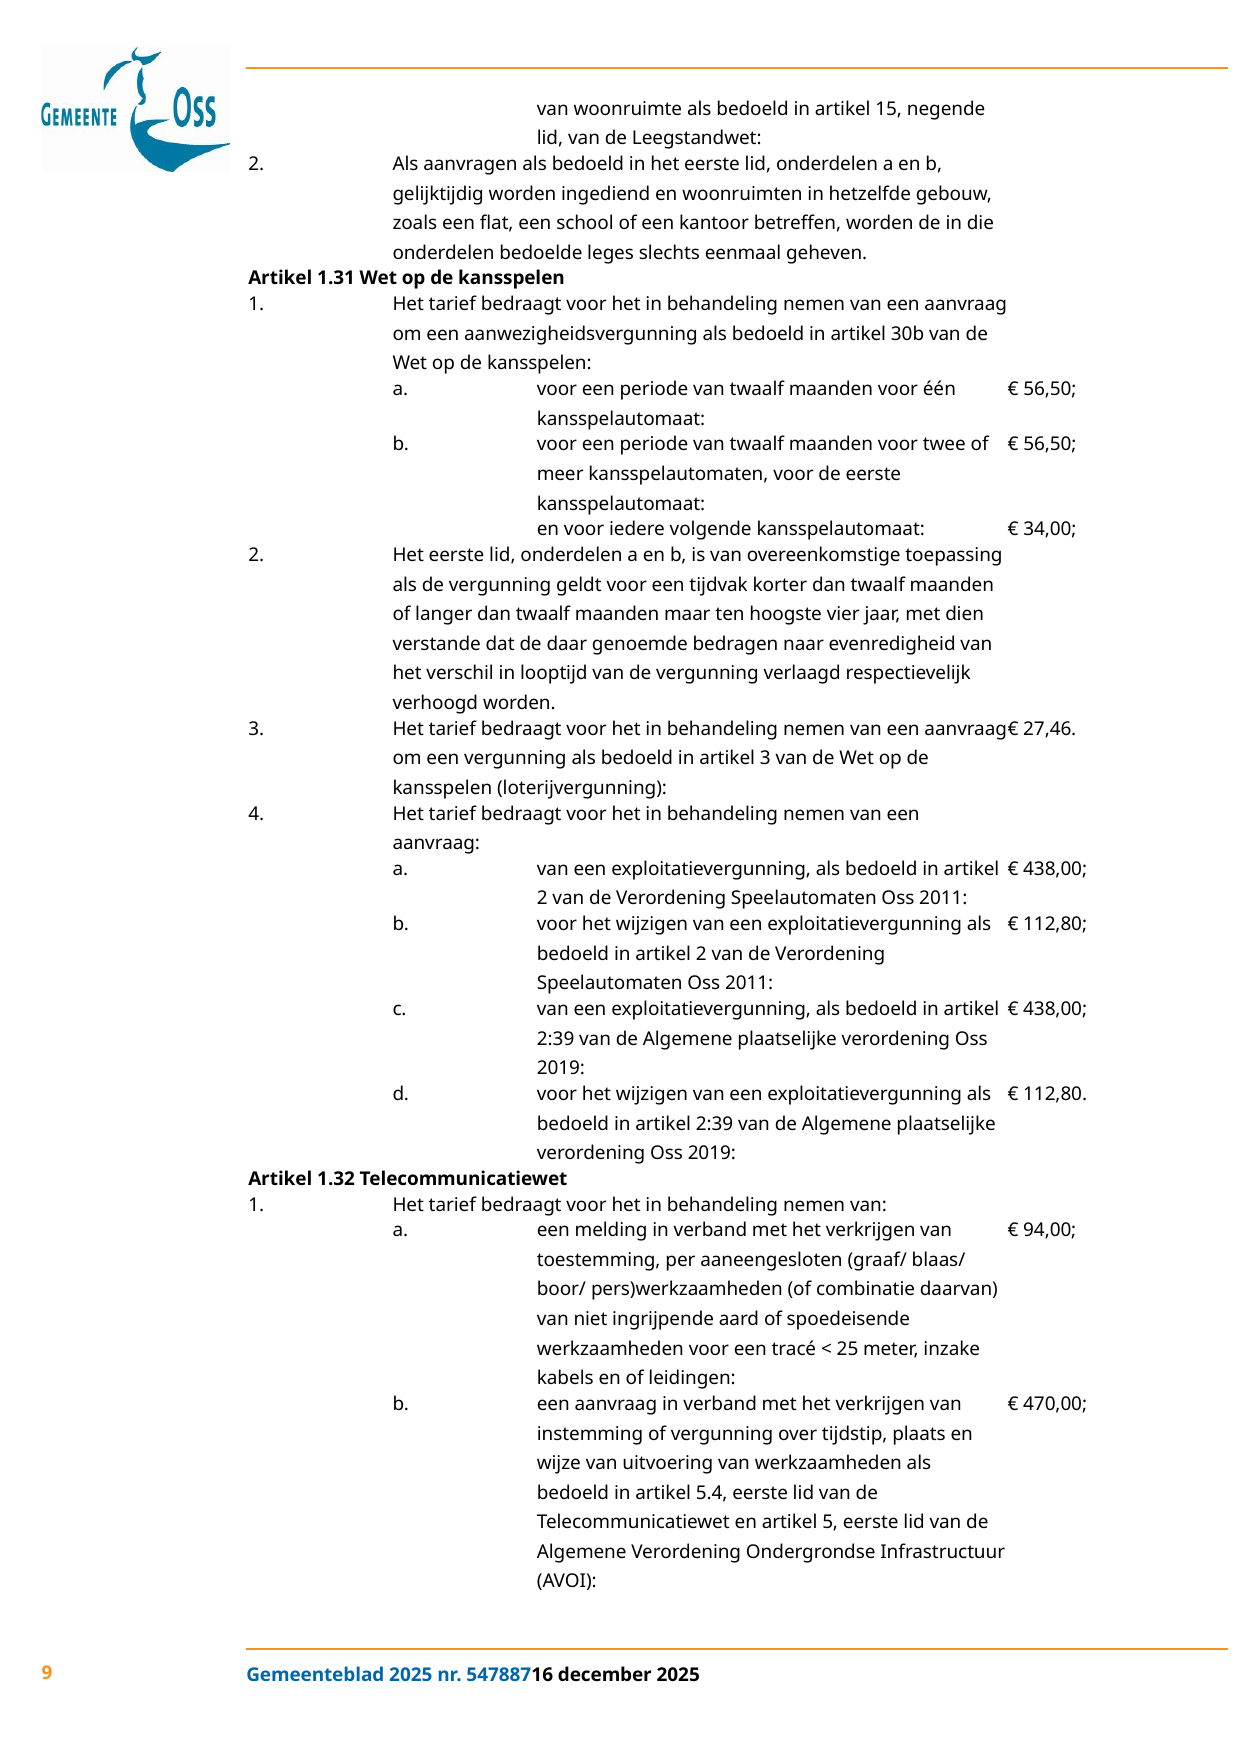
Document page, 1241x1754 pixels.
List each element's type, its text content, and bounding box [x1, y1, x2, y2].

table_cell Als aanvragen als bedoeld in het eerste lid, onderdelen a en b, gelijktijdig worden ingediend en woonruimten in hetzelfde gebouw, zoals een flat, een school of een kantoor betreffen, worden de in die onderdelen bedoelde leges slechts eenmaal geheven. [392, 150, 1007, 264]
table_cell 4. [248, 800, 392, 855]
table_cell a. [392, 855, 537, 910]
table_cell € 470,00; [1007, 1390, 1152, 1593]
table_cell [248, 1080, 392, 1165]
table_cell [248, 995, 392, 1080]
table_cell a. [392, 375, 537, 431]
table_cell [1007, 1191, 1152, 1216]
table_cell Het tarief bedraagt voor het in behandeling nemen van een aanvraag om een aanwezigheidsvergunning als bedoeld in artikel 30b van de Wet op de kansspelen: [392, 290, 1007, 375]
table_cell [1007, 1165, 1152, 1191]
picture [41, 47, 231, 172]
table_cell € 56,50; [1007, 375, 1152, 431]
table_cell voor het wijzigen van een exploitatievergunning als bedoeld in artikel 2:39 van de Algemene plaatselijke verordening Oss 2019: [537, 1080, 1007, 1165]
table_cell a. [392, 1216, 537, 1390]
table_cell Het tarief bedraagt voor het in behandeling nemen van een aanvraag om een vergunning als bedoeld in artikel 3 van de Wet op de kansspelen (loterijvergunning): [392, 715, 1007, 800]
table_cell b. [392, 910, 537, 995]
table_cell € 438,00; [1007, 855, 1152, 910]
table_cell € 27,46. [1007, 715, 1152, 800]
table_cell 1. [248, 290, 392, 375]
table_cell en voor iedere volgende kansspelautomaat: [537, 515, 1007, 541]
table_cell 1. [248, 1191, 392, 1216]
table_cell Artikel 1.32 Telecommunicatiewet [248, 1165, 1007, 1191]
table_cell voor een periode van twaalf maanden voor één kansspelautomaat: [537, 375, 1007, 431]
table_cell [392, 515, 537, 541]
table_cell € 112,80. [1007, 1080, 1152, 1165]
table_cell [1007, 265, 1152, 290]
table_cell [392, 95, 537, 150]
table_cell [248, 855, 392, 910]
table_cell van een exploitatievergunning, als bedoeld in artikel 2:39 van de Algemene plaatselijke verordening Oss 2019: [537, 995, 1007, 1080]
table_cell Het tarief bedraagt voor het in behandeling nemen van een aanvraag: [392, 800, 1007, 855]
table_cell [1007, 800, 1152, 855]
table_cell € 94,00; [1007, 1216, 1152, 1390]
table_cell [1007, 290, 1152, 375]
table_cell € 56,50; [1007, 431, 1152, 515]
table_cell c. [392, 995, 537, 1080]
table_cell [1007, 95, 1152, 150]
table_cell voor het wijzigen van een exploitatievergunning als bedoeld in artikel 2 van de Verordening Speelautomaten Oss 2011: [537, 910, 1007, 995]
table_cell Artikel 1.31 Wet op de kansspelen [248, 265, 1007, 290]
table_cell [248, 375, 392, 431]
table_cell [248, 1390, 392, 1593]
table_cell [1007, 541, 1152, 715]
table_cell € 34,00; [1007, 515, 1152, 541]
table_cell Het tarief bedraagt voor het in behandeling nemen van: [392, 1191, 1007, 1216]
table_cell [248, 1216, 392, 1390]
table_cell voor een periode van twaalf maanden voor twee of meer kansspelautomaten, voor de eerste kansspelautomaat: [537, 431, 1007, 515]
table_cell € 112,80; [1007, 910, 1152, 995]
table_cell b. [392, 431, 537, 515]
table_cell van een exploitatievergunning, als bedoeld in artikel 2 van de Verordening Speelautomaten Oss 2011: [537, 855, 1007, 910]
table_cell een aanvraag in verband met het verkrijgen van instemming of vergunning over tijdstip, plaats en wijze van uitvoering van werkzaamheden als bedoeld in artikel 5.4, eerste lid van de Telecommunicatiewet en artikel 5, eerste lid van de Algemene Verordening Ondergrondse Infrastructuur (AVOI): [537, 1390, 1007, 1593]
table_cell [1007, 150, 1152, 264]
table_cell b. [392, 1390, 537, 1593]
table_cell Het eerste lid, onderdelen a en b, is van overeenkomstige toepassing als de vergunning geldt voor een tijdvak korter dan twaalf maanden of langer dan twaalf maanden maar ten hoogste vier jaar, met dien verstande dat de daar genoemde bedragen naar evenredigheid van het verschil in looptijd van de vergunning verlaagd respectievelijk verhoogd worden. [392, 541, 1007, 715]
table_cell [248, 431, 392, 515]
table_cell [248, 910, 392, 995]
table_cell een melding in verband met het verkrijgen van toestemming, per aaneengesloten (graaf/ blaas/ boor/ pers)werkzaamheden (of combinatie daarvan) van niet ingrijpende aard of spoedeisende werkzaamheden voor een tracé < 25 meter, inzake kabels en of leidingen: [537, 1216, 1007, 1390]
table_cell 2. [248, 150, 392, 264]
table_cell [248, 95, 392, 150]
table_cell van woonruimte als bedoeld in artikel 15, negende lid, van de Leegstandwet: [537, 95, 1007, 150]
table_cell [248, 515, 392, 541]
table_cell 2. [248, 541, 392, 715]
table_cell 3. [248, 715, 392, 800]
table_cell d. [392, 1080, 537, 1165]
table_cell € 438,00; [1007, 995, 1152, 1080]
